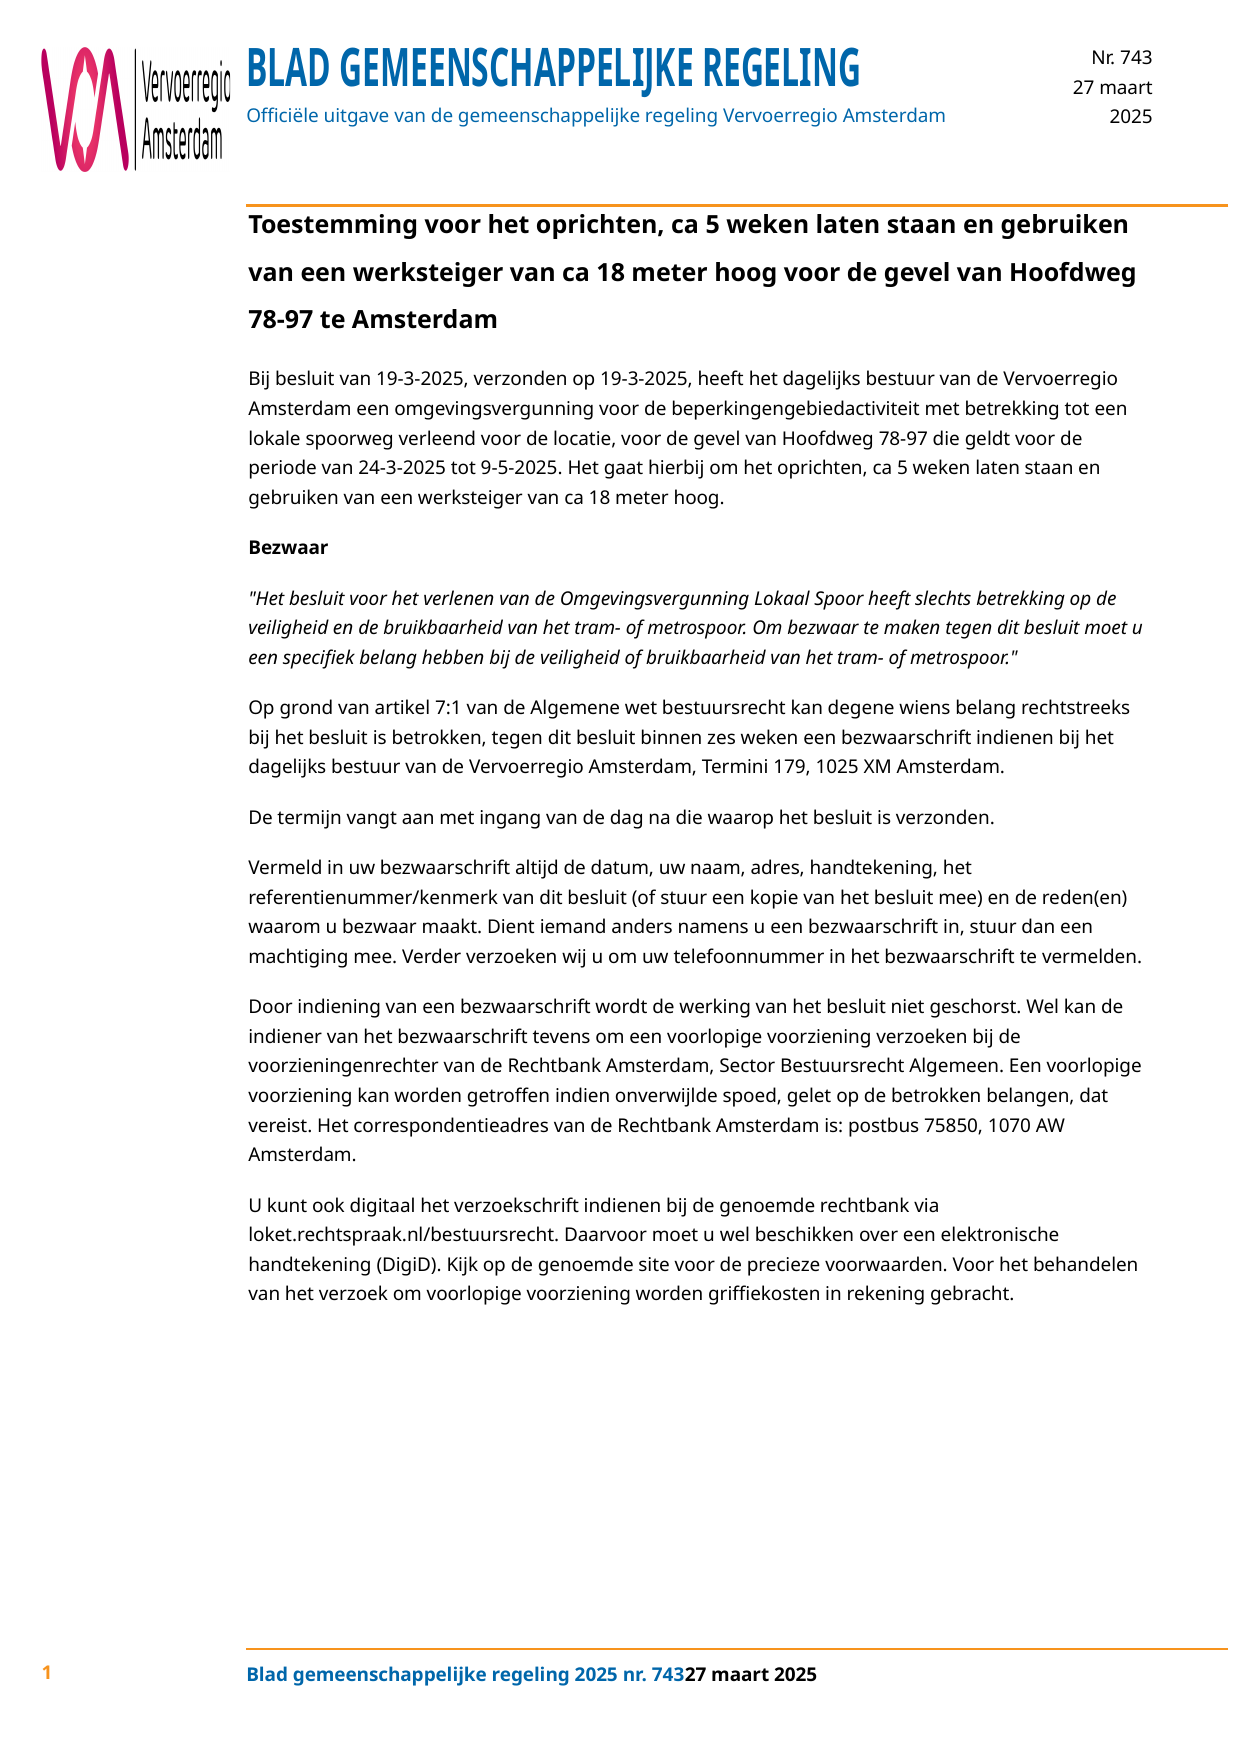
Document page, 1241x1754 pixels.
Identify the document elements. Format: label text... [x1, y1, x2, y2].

text Bij besluit van 19-3-2025, verzonden op 19-3-2025, heeft het dagelijks bestuur van de Vervoerregio Amsterdam een omgevingsvergunning voor de beperkingengebiedactiviteit met betrekking tot een lokale spoorweg verleend voor de locatie, voor de gevel van Hoofdweg 78-97 die geldt voor de periode van 24-3-2025 tot 9-5-2025. Het gaat hierbij om het oprichten, ca 5 weken laten staan en gebruiken van een werksteiger van ca 18 meter hoog. [248, 366, 1152, 509]
text Toestemming voor het oprichten, ca 5 weken laten staan en gebruiken van een werksteiger van ca 18 meter hoog voor de gevel van Hoofdweg 78-97 te Amsterdam [248, 207, 1152, 336]
text "Het besluit voor het verlenen van de Omgevingsvergunning Lokaal Spoor heeft slechts betrekking op de veiligheid en de bruikbaarheid van het tram- of metrospoor. Om bezwaar te maken tegen dit besluit moet u een specifiek belang hebben bij de veiligheid of bruikbaarheid van het tram- of metrospoor." [248, 585, 1152, 669]
picture [41, 47, 231, 172]
text U kunt ook digitaal het verzoekschrift indienen bij de genoemde rechtbank via loket.rechtspraak.nl/bestuursrecht. Daarvoor moet u wel beschikken over een elektronische handtekening (DigiD). Kijk op de genoemde site voor de precieze voorwaarden. Voor het behandelen van het verzoek om voorlopige voorziening worden griffiekosten in rekening gebracht. [248, 1192, 1152, 1306]
text Vermeld in uw bezwaarschrift altijd de datum, uw naam, adres, handtekening, het referentienummer/kenmerk van dit besluit (of stuur een kopie van het besluit mee) en de reden(en) waarom u bezwaar maakt. Dient iemand anders namens u een bezwaarschrift in, stuur dan een machtiging mee. Verder verzoeken wij u om uw telefoonnummer in het bezwaarschrift te vermelden. [248, 854, 1152, 969]
text De termijn vangt aan met ingang van de dag na die waarop het besluit is verzonden. [248, 804, 1152, 829]
text Door indiening van een bezwaarschrift wordt de werking van het besluit niet geschorst. Wel kan de indiener van het bezwaarschrift tevens om een voorlopige voorziening verzoeken bij de voorzieningenrechter van de Rechtbank Amsterdam, Sector Bestuursrecht Algemeen. Een voorlopige voorziening kan worden getroffen indien onverwijlde spoed, gelet op de betrokken belangen, dat vereist. Het correspondentieadres van de Rechtbank Amsterdam is: postbus 75850, 1070 AW Amsterdam. [248, 993, 1152, 1167]
text Bezwaar [248, 534, 1152, 560]
text Op grond van artikel 7:1 van de Algemene wet bestuursrecht kan degene wiens belang rechtstreeks bij het besluit is betrokken, tegen dit besluit binnen zes weken een bezwaarschrift indienen bij het dagelijks bestuur van de Vervoerregio Amsterdam, Termini 179, 1025 XM Amsterdam. [248, 694, 1152, 779]
